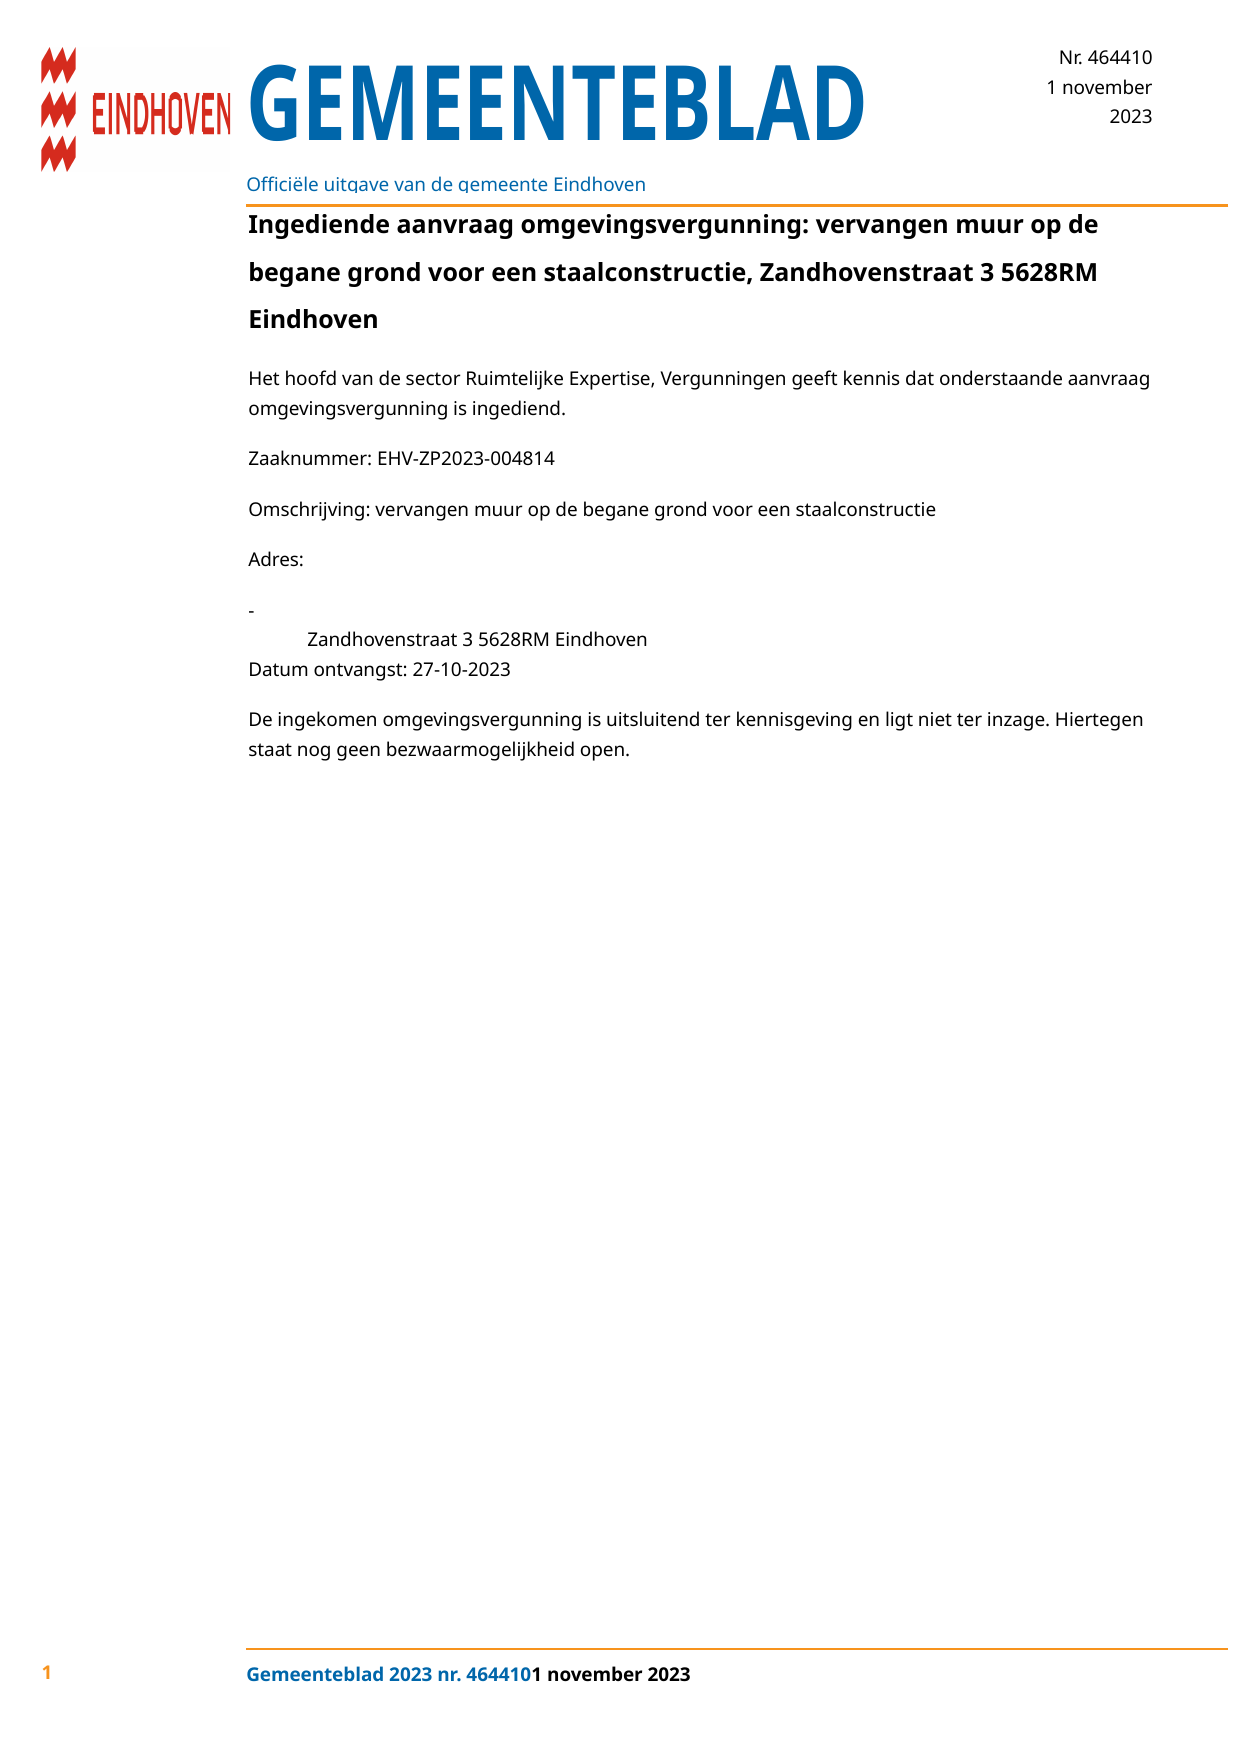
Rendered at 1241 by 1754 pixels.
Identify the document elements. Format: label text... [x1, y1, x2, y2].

text Ingediende aanvraag omgevingsvergunning: vervangen muur op de begane grond voor een staalconstructie, Zandhovenstraat 3 5628RM Eindhoven [248, 207, 1152, 336]
text Omschrijving: vervangen muur op de begane grond voor een staalconstructie [248, 496, 1152, 522]
list Zandhovenstraat 3 5628RM Eindhoven [248, 626, 1152, 652]
text De ingekomen omgevingsvergunning is uitsluitend ter kennisgeving en ligt niet ter inzage. Hiertegen staat nog geen bezwaarmogelijkheid open. [248, 706, 1152, 762]
text Zaaknummer: EHV-ZP2023-004814 [248, 446, 1152, 471]
picture [41, 47, 231, 172]
text Adres: [248, 546, 1152, 572]
text Het hoofd van de sector Ruimtelijke Expertise, Vergunningen geeft kennis dat onderstaande aanvraag omgevingsvergunning is ingediend. [248, 366, 1152, 421]
text Datum ontvangst: 27-10-2023 [248, 656, 1152, 682]
